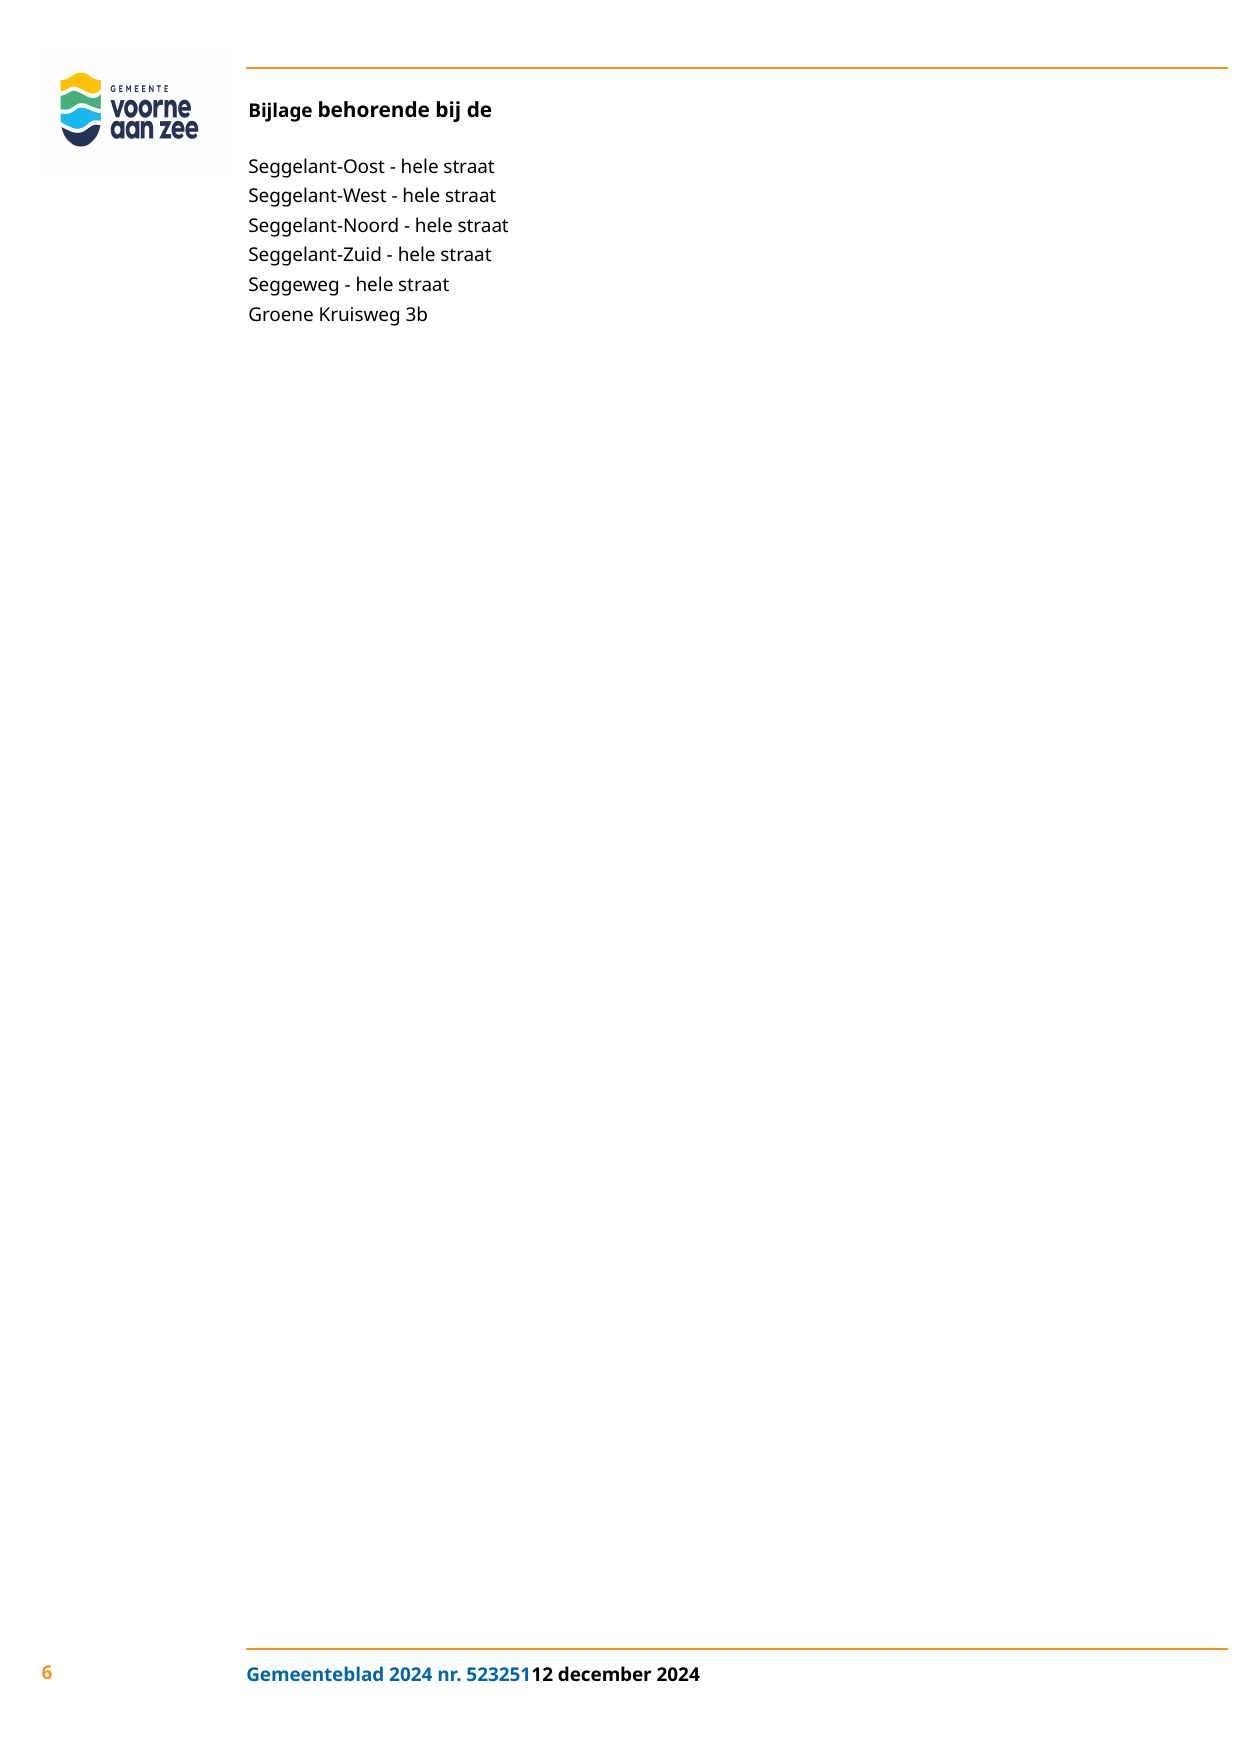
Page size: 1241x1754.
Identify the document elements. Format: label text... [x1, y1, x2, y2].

text Seggeweg - hele straat [248, 271, 1152, 297]
text Bijlage behorende bij de [248, 95, 1152, 123]
text Seggelant-Noord - hele straat [248, 212, 1152, 238]
text Groene Kruisweg 3b [248, 301, 1152, 327]
text Seggelant-Oost - hele straat [248, 153, 1152, 179]
text Seggelant-Zuid - hele straat [248, 242, 1152, 267]
picture [41, 47, 231, 172]
text Seggelant-West - hele straat [248, 182, 1152, 208]
